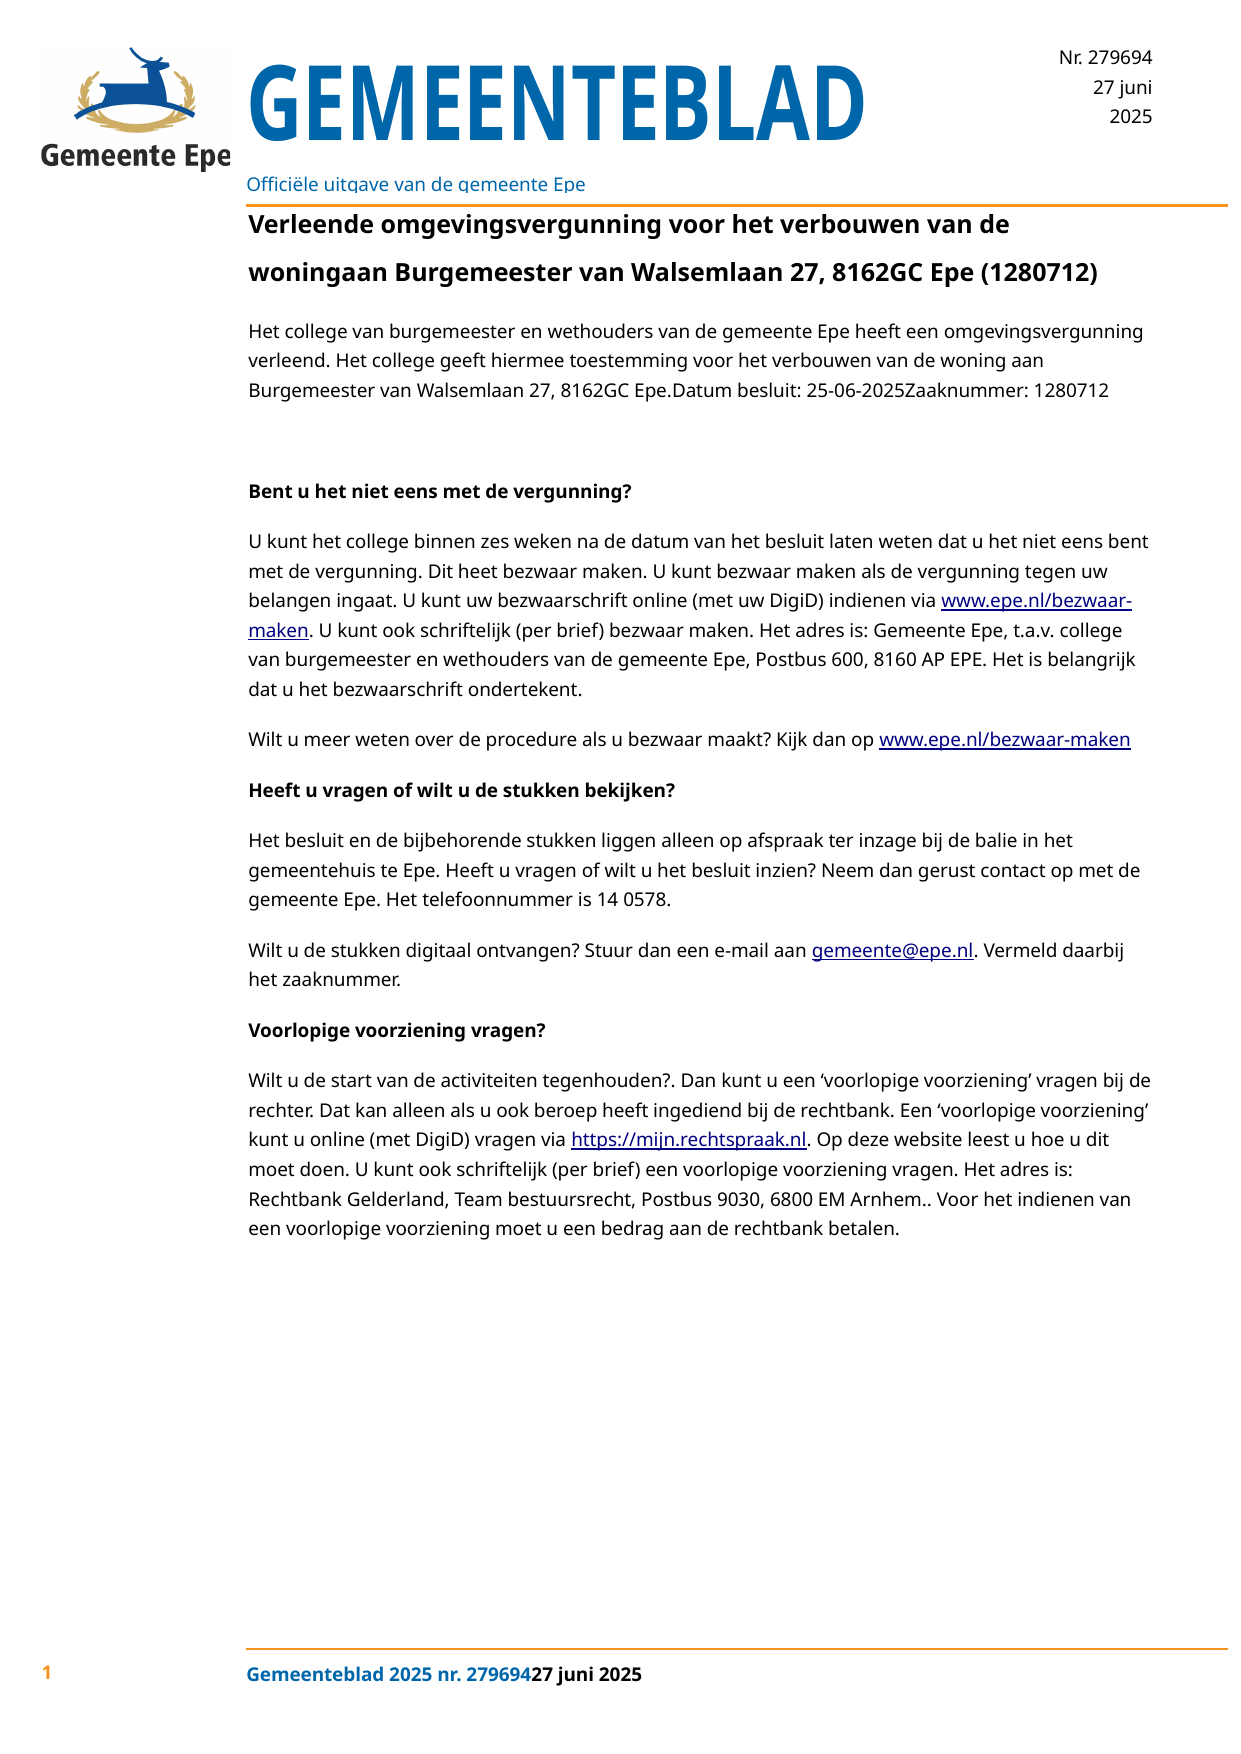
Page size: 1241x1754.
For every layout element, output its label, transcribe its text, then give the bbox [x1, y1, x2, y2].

text Heeft u vragen of wilt u de stukken bekijken? [248, 777, 1152, 803]
text U kunt het college binnen zes weken na de datum van het besluit laten weten dat u het niet eens bent met de vergunning. Dit heet bezwaar maken. U kunt bezwaar maken als de vergunning tegen uw belangen ingaat. U kunt uw bezwaarschrift online (met uw DigiD) indienen via www.epe.nl/bezwaar-maken. U kunt ook schriftelijk (per brief) bezwaar maken. Het adres is: Gemeente Epe, t.a.v. college van burgemeester en wethouders van de gemeente Epe, Postbus 600, 8160 AP EPE. Het is belangrijk dat u het bezwaarschrift ondertekent. [248, 528, 1152, 702]
text Voorlopige voorziening vragen? [248, 1017, 1152, 1043]
text Verleende omgevingsvergunning voor het verbouwen van de woningaan Burgemeester van Walsemlaan 27, 8162GC Epe (1280712) [248, 207, 1152, 288]
text Bent u het niet eens met de vergunning? [248, 478, 1152, 504]
text Het college van burgemeester en wethouders van de gemeente Epe heeft een omgevingsvergunning verleend. Het college geeft hiermee toestemming voor het verbouwen van de woning aan Burgemeester van Walsemlaan 27, 8162GC Epe.Datum besluit: 25-06-2025Zaaknummer: 1280712 [248, 318, 1152, 403]
text Het besluit en de bijbehorende stukken liggen alleen op afspraak ter inzage bij de balie in het gemeentehuis te Epe. Heeft u vragen of wilt u het besluit inzien? Neem dan gerust contact op met de gemeente Epe. Het telefoonnummer is 14 0578. [248, 827, 1152, 912]
picture [41, 47, 231, 172]
text Wilt u de stukken digitaal ontvangen? Stuur dan een e-mail aan gemeente@epe.nl. Vermeld daarbij het zaaknummer. [248, 937, 1152, 992]
text Wilt u de start van de activiteiten tegenhouden?. Dan kunt u een ‘voorlopige voorziening’ vragen bij de rechter. Dat kan alleen als u ook beroep heeft ingediend bij de rechtbank. Een ‘voorlopige voorziening’ kunt u online (met DigiD) vragen via https://mijn.rechtspraak.nl. Op deze website leest u hoe u dit moet doen. U kunt ook schriftelijk (per brief) een voorlopige voorziening vragen. Het adres is: Rechtbank Gelderland, Team bestuursrecht, Postbus 9030, 6800 EM Arnhem.. Voor het indienen van een voorlopige voorziening moet u een bedrag aan de rechtbank betalen. [248, 1067, 1152, 1241]
text Wilt u meer weten over de procedure als u bezwaar maakt? Kijk dan op www.epe.nl/bezwaar-maken [248, 727, 1152, 752]
